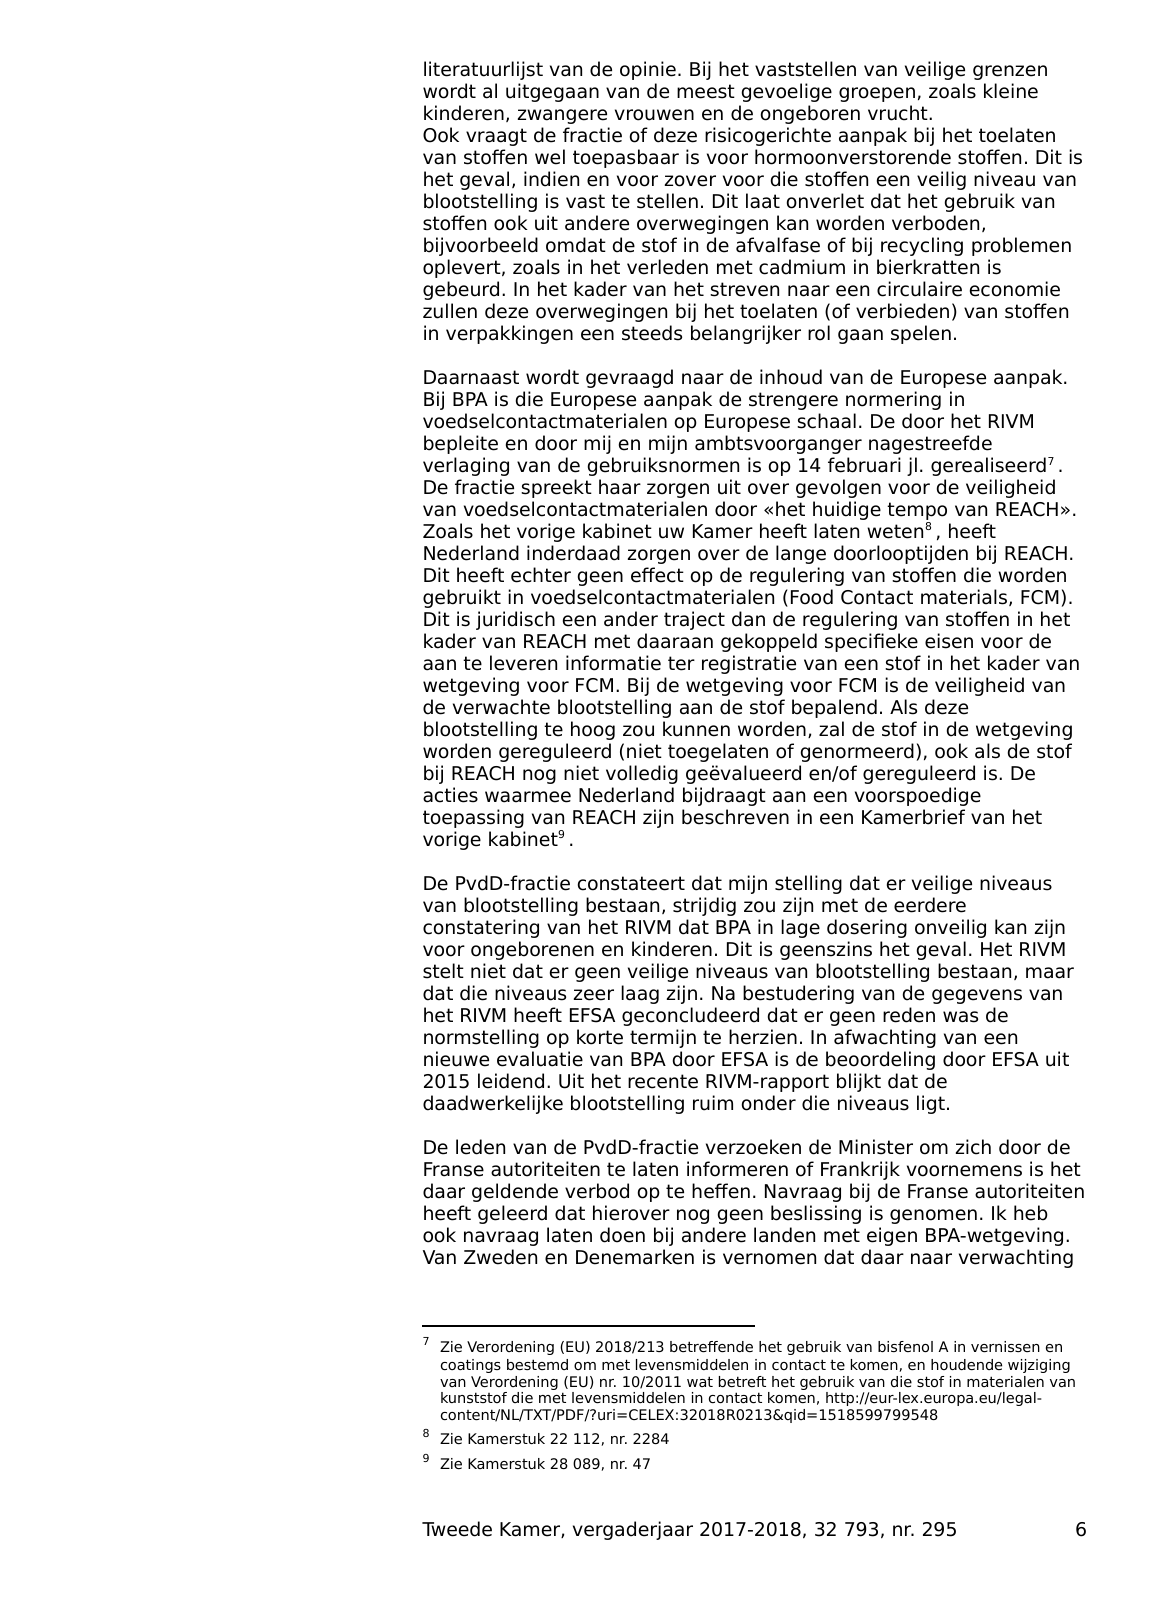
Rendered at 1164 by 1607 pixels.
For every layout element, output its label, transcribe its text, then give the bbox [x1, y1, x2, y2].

text literatuurlijst van de opinie. Bij het vaststellen van veilige grenzen wordt al uitgegaan van de meest gevoelige groepen, zoals kleine kinderen, zwangere vrouwen en de ongeboren vrucht. [422, 59, 1087, 125]
text Zie Verordening (EU) 2018/213 betreffende het gebruik van bisfenol A in vernissen en coatings bestemd om met levensmiddelen in contact te komen, en houdende wijziging van Verordening (EU) nr. 10/2011 wat betreft het gebruik van die stof in materialen van kunststof die met levensmiddelen in contact komen, http://eur-lex.europa.eu/legal-content/NL/TXT/PDF/?uri=CELEX:32018R0213&qid=1518599799548 [422, 1335, 1087, 1424]
text Zie Kamerstuk 28 089, nr. 47 [422, 1452, 1087, 1474]
text Zie Kamerstuk 22 112, nr. 2284 [422, 1427, 1087, 1449]
text Ook vraagt de fractie of deze risicogerichte aanpak bij het toelaten van stoffen wel toepasbaar is voor hormoonverstorende stoffen. Dit is het geval, indien en voor zover voor die stoffen een veilig niveau van blootstelling is vast te stellen. Dit laat onverlet dat het gebruik van stoffen ook uit andere overwegingen kan worden verboden, bijvoorbeeld omdat de stof in de afvalfase of bij recycling problemen oplevert, zoals in het verleden met cadmium in bierkratten is gebeurd. In het kader van het streven naar een circulaire economie zullen deze overwegingen bij het toelaten (of verbieden) van stoffen in verpakkingen een steeds belangrijker rol gaan spelen. [422, 125, 1087, 345]
text De leden van de PvdD-fractie verzoeken de Minister om zich door de Franse autoriteiten te laten informeren of Frankrijk voornemens is het daar geldende verbod op te heffen. Navraag bij de Franse autoriteiten heeft geleerd dat hierover nog geen beslissing is genomen. Ik heb ook navraag laten doen bij andere landen met eigen BPA-wetgeving. Van Zweden en Denemarken is vernomen dat daar naar verwachting [422, 1137, 1087, 1268]
text De PvdD-fractie constateert dat mijn stelling dat er veilige niveaus van blootstelling bestaan, strijdig zou zijn met de eerdere constatering van het RIVM dat BPA in lage dosering onveilig kan zijn voor ongeborenen en kinderen. Dit is geenszins het geval. Het RIVM stelt niet dat er geen veilige niveaus van blootstelling bestaan, maar dat die niveaus zeer laag zijn. Na bestudering van de gegevens van het RIVM heeft EFSA geconcludeerd dat er geen reden was de normstelling op korte termijn te herzien. In afwachting van een nieuwe evaluatie van BPA door EFSA is de beoordeling door EFSA uit 2015 leidend. Uit het recente RIVM-rapport blijkt dat de daadwerkelijke blootstelling ruim onder die niveaus ligt. [422, 873, 1087, 1114]
text Daarnaast wordt gevraagd naar de inhoud van de Europese aanpak. Bij BPA is die Europese aanpak de strengere normering in voedselcontactmaterialen op Europese schaal. De door het RIVM bepleite en door mij en mijn ambtsvoorganger nagestreefde verlaging van de gebruiksnormen is op 14 februari jl. gerealiseerd. De fractie spreekt haar zorgen uit over gevolgen voor de veiligheid van voedselcontactmaterialen door «het huidige tempo van REACH». Zoals het vorige kabinet uw Kamer heeft laten weten, heeft Nederland inderdaad zorgen over de lange doorlooptijden bij REACH. Dit heeft echter geen effect op de regulering van stoffen die worden gebruikt in voedselcontactmaterialen (Food Contact materials, FCM). Dit is juridisch een ander traject dan de regulering van stoffen in het kader van REACH met daaraan gekoppeld specifieke eisen voor de aan te leveren informatie ter registratie van een stof in het kader van wetgeving voor FCM. Bij de wetgeving voor FCM is de veiligheid van de verwachte blootstelling aan de stof bepalend. Als deze blootstelling te hoog zou kunnen worden, zal de stof in de wetgeving worden gereguleerd (niet toegelaten of genormeerd), ook als de stof bij REACH nog niet volledig geëvalueerd en/of gereguleerd is. De acties waarmee Nederland bijdraagt aan een voorspoedige toepassing van REACH zijn beschreven in een Kamerbrief van het vorige kabinet. [422, 367, 1087, 851]
